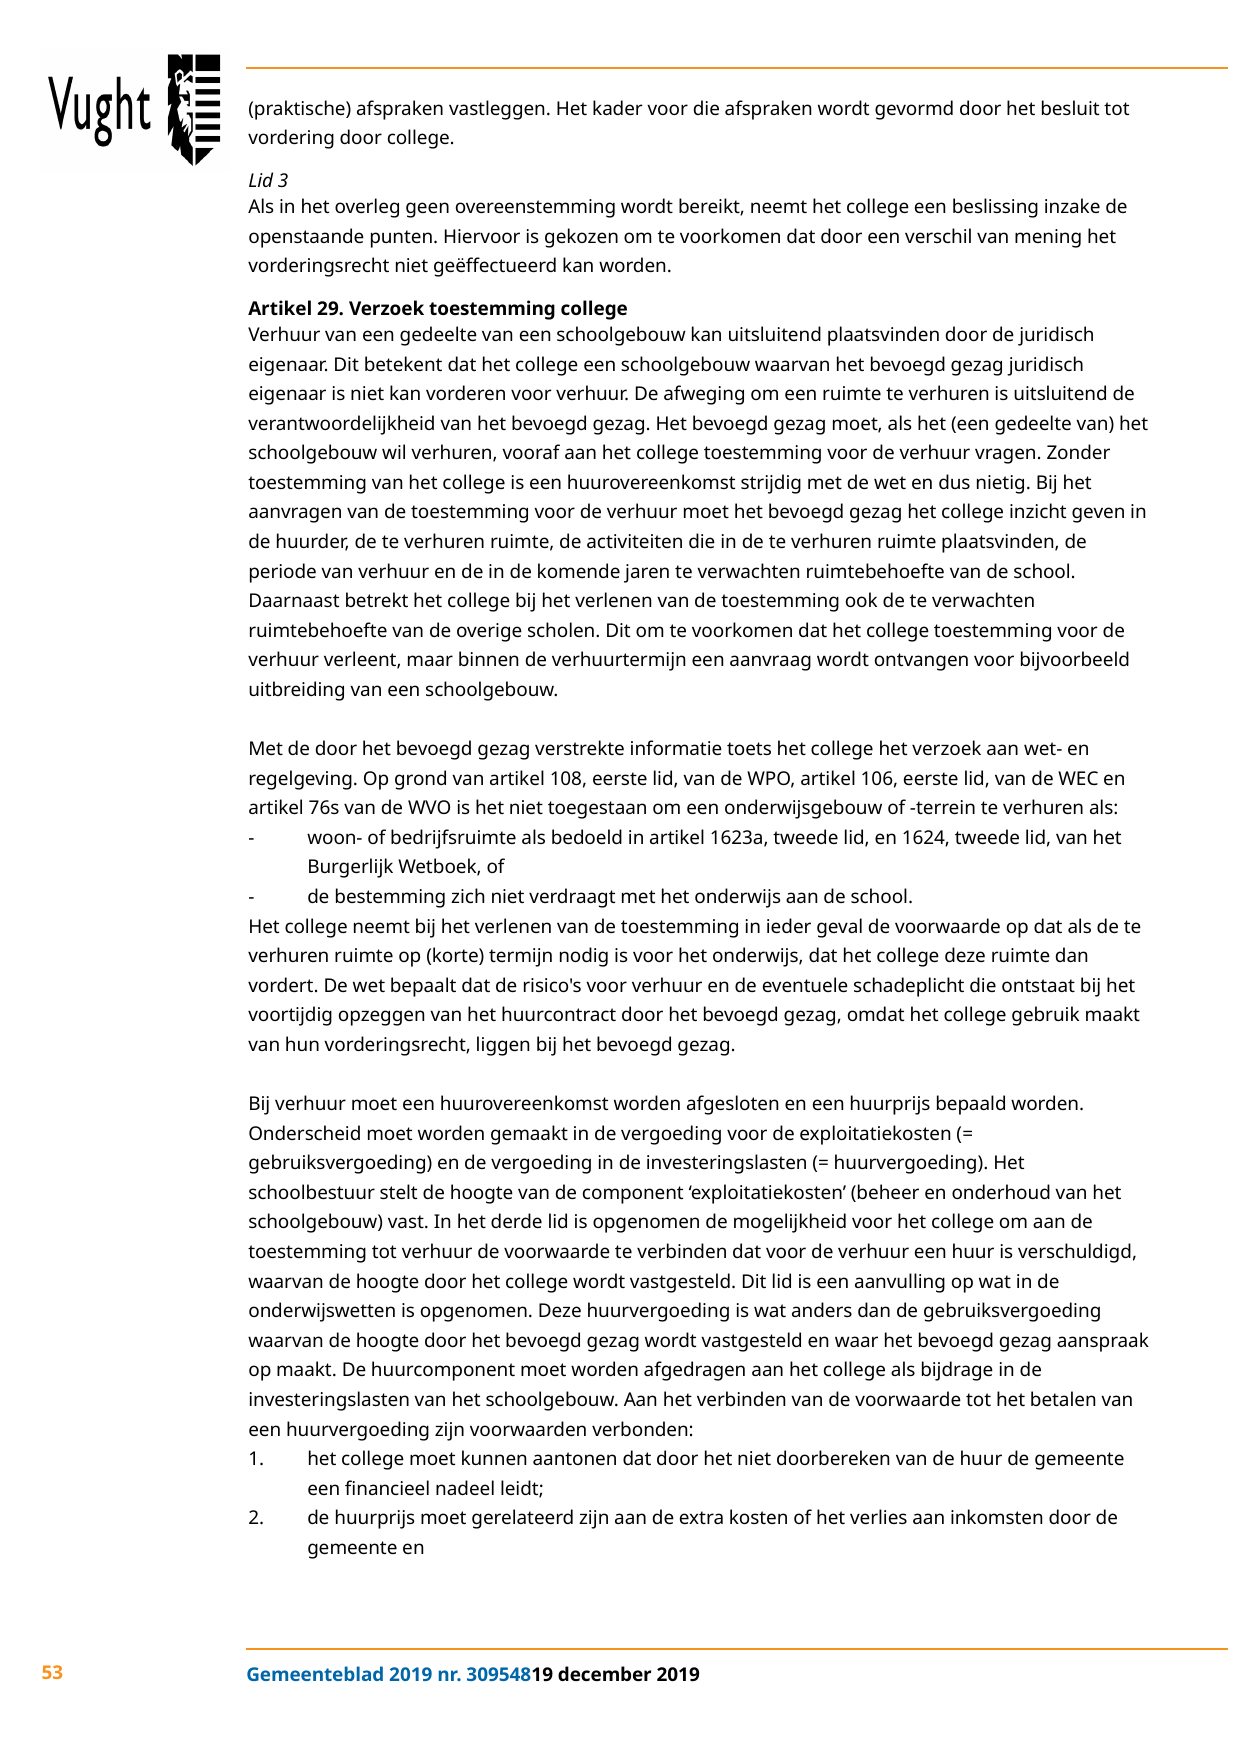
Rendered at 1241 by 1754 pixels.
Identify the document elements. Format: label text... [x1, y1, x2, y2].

text Het college neemt bij het verlenen van de toestemming in ieder geval de voorwaarde op dat als de te verhuren ruimte op (korte) termijn nodig is voor het onderwijs, dat het college deze ruimte dan vordert. De wet bepaalt dat de risico's voor verhuur en de eventuele schadeplicht die ontstaat bij het voortijdig opzeggen van het huurcontract door het bevoegd gezag, omdat het college gebruik maakt van hun vorderingsrecht, liggen bij het bevoegd gezag. [248, 913, 1152, 1057]
text Artikel 29. Verzoek toestemming college [248, 296, 1152, 321]
list de bestemming zich niet verdraagt met het onderwijs aan de school. [248, 883, 1152, 909]
text Verhuur van een gedeelte van een schoolgebouw kan uitsluitend plaatsvinden door de juridisch eigenaar. Dit betekent dat het college een schoolgebouw waarvan het bevoegd gezag juridisch eigenaar is niet kan vorderen voor verhuur. De afweging om een ruimte te verhuren is uitsluitend de verantwoordelijkheid van het bevoegd gezag. Het bevoegd gezag moet, als het (een gedeelte van) het schoolgebouw wil verhuren, vooraf aan het college toestemming voor de verhuur vragen. Zonder toestemming van het college is een huurovereenkomst strijdig met de wet en dus nietig. Bij het aanvragen van de toestemming voor de verhuur moet het bevoegd gezag het college inzicht geven in de huurder, de te verhuren ruimte, de activiteiten die in de te verhuren ruimte plaatsvinden, de periode van verhuur en de in de komende jaren te verwachten ruimtebehoefte van de school. Daarnaast betrekt het college bij het verlenen van de toestemming ook de te verwachten ruimtebehoefte van de overige scholen. Dit om te voorkomen dat het college toestemming voor de verhuur verleent, maar binnen de verhuurtermijn een aanvraag wordt ontvangen voor bijvoorbeeld uitbreiding van een schoolgebouw. [248, 321, 1152, 702]
list woon- of bedrijfsruimte als bedoeld in artikel 1623a, tweede lid, en 1624, tweede lid, van het Burgerlijk Wetboek, of [248, 824, 1152, 879]
list het college moet kunnen aantonen dat door het niet doorbereken van de huur de gemeente een financieel nadeel leidt; [248, 1445, 1152, 1501]
text Met de door het bevoegd gezag verstrekte informatie toets het college het verzoek aan wet- en regelgeving. Op grond van artikel 108, eerste lid, van de WPO, artikel 106, eerste lid, van de WEC en artikel 76s van de WVO is het niet toegestaan om een onderwijsgebouw of -terrein te verhuren als: [248, 735, 1152, 820]
list de huurprijs moet gerelateerd zijn aan de extra kosten of het verlies aan inkomsten door de gemeente en [248, 1504, 1152, 1560]
text Als in het overleg geen overeenstemming wordt bereikt, neemt het college een beslissing inzake de openstaande punten. Hiervoor is gekozen om te voorkomen dat door een verschil van mening het vorderingsrecht niet geëffectueerd kan worden. [248, 193, 1152, 278]
picture [41, 47, 231, 172]
text (praktische) afspraken vastleggen. Het kader voor die afspraken wordt gevormd door het besluit tot vordering door college. [248, 95, 1152, 150]
text Lid 3 [248, 167, 1152, 193]
text Bij verhuur moet een huurovereenkomst worden afgesloten en een huurprijs bepaald worden. Onderscheid moet worden gemaakt in de vergoeding voor de exploitatiekosten (= gebruiksvergoeding) en de vergoeding in de investeringslasten (= huurvergoeding). Het schoolbestuur stelt de hoogte van de component ‘exploitatiekosten’ (beheer en onderhoud van het schoolgebouw) vast. In het derde lid is opgenomen de mogelijkheid voor het college om aan de toestemming tot verhuur de voorwaarde te verbinden dat voor de verhuur een huur is verschuldigd, waarvan de hoogte door het college wordt vastgesteld. Dit lid is een aanvulling op wat in de onderwijswetten is opgenomen. Deze huurvergoeding is wat anders dan de gebruiksvergoeding waarvan de hoogte door het bevoegd gezag wordt vastgesteld en waar het bevoegd gezag aanspraak op maakt. De huurcomponent moet worden afgedragen aan het college als bijdrage in de investeringslasten van het schoolgebouw. Aan het verbinden van de voorwaarde tot het betalen van een huurvergoeding zijn voorwaarden verbonden: [248, 1090, 1152, 1442]
